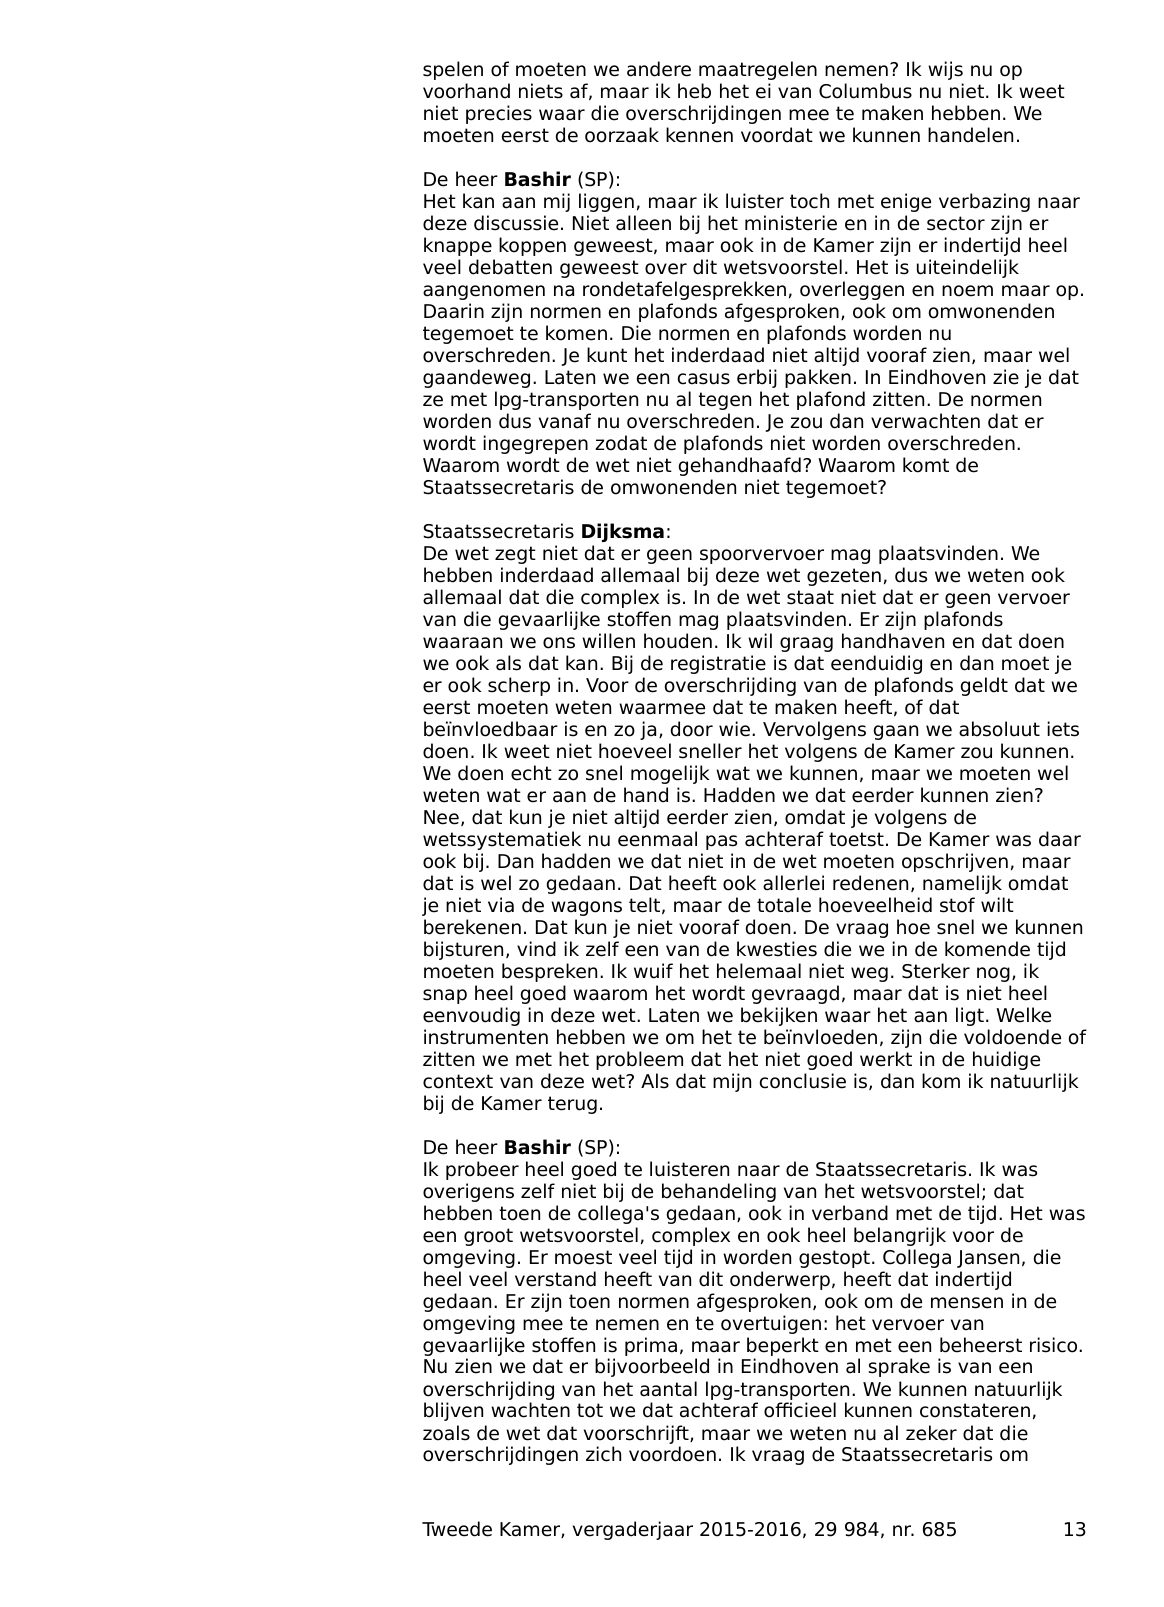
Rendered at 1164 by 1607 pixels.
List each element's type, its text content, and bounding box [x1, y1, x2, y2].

text De wet zegt niet dat er geen spoorvervoer mag plaatsvinden. We hebben inderdaad allemaal bij deze wet gezeten, dus we weten ook allemaal dat die complex is. In de wet staat niet dat er geen vervoer van die gevaarlijke stoffen mag plaatsvinden. Er zijn plafonds waaraan we ons willen houden. Ik wil graag handhaven en dat doen we ook als dat kan. Bij de registratie is dat eenduidig en dan moet je er ook scherp in. Voor de overschrijding van de plafonds geldt dat we eerst moeten weten waarmee dat te maken heeft, of dat beïnvloedbaar is en zo ja, door wie. Vervolgens gaan we absoluut iets doen. Ik weet niet hoeveel sneller het volgens de Kamer zou kunnen. We doen echt zo snel mogelijk wat we kunnen, maar we moeten wel weten wat er aan de hand is. Hadden we dat eerder kunnen zien? Nee, dat kun je niet altijd eerder zien, omdat je volgens de wetssystematiek nu eenmaal pas achteraf toetst. De Kamer was daar ook bij. Dan hadden we dat niet in de wet moeten opschrijven, maar dat is wel zo gedaan. Dat heeft ook allerlei redenen, namelijk omdat je niet via de wagons telt, maar de totale hoeveelheid stof wilt berekenen. Dat kun je niet vooraf doen. De vraag hoe snel we kunnen bijsturen, vind ik zelf een van de kwesties die we in de komende tijd moeten bespreken. Ik wuif het helemaal niet weg. Sterker nog, ik snap heel goed waarom het wordt gevraagd, maar dat is niet heel eenvoudig in deze wet. Laten we bekijken waar het aan ligt. Welke instrumenten hebben we om het te beïnvloeden, zijn die voldoende of zitten we met het probleem dat het niet goed werkt in de huidige context van deze wet? Als dat mijn conclusie is, dan kom ik natuurlijk bij de Kamer terug. [422, 543, 1087, 1114]
text spelen of moeten we andere maatregelen nemen? Ik wijs nu op voorhand niets af, maar ik heb het ei van Columbus nu niet. Ik weet niet precies waar die overschrijdingen mee te maken hebben. We moeten eerst de oorzaak kennen voordat we kunnen handelen. [422, 59, 1087, 147]
text Het kan aan mij liggen, maar ik luister toch met enige verbazing naar deze discussie. Niet alleen bij het ministerie en in de sector zijn er knappe koppen geweest, maar ook in de Kamer zijn er indertijd heel veel debatten geweest over dit wetsvoorstel. Het is uiteindelijk aangenomen na rondetafelgesprekken, overleggen en noem maar op. Daarin zijn normen en plafonds afgesproken, ook om omwonenden tegemoet te komen. Die normen en plafonds worden nu overschreden. Je kunt het inderdaad niet altijd vooraf zien, maar wel gaandeweg. Laten we een casus erbij pakken. In Eindhoven zie je dat ze met lpg-transporten nu al tegen het plafond zitten. De normen worden dus vanaf nu overschreden. Je zou dan verwachten dat er wordt ingegrepen zodat de plafonds niet worden overschreden. Waarom wordt de wet niet gehandhaafd? Waarom komt de Staatssecretaris de omwonenden niet tegemoet? [422, 191, 1087, 499]
text De heer Bashir (SP): [422, 1137, 1087, 1159]
text De heer Bashir (SP): [422, 169, 1087, 191]
text Ik probeer heel goed te luisteren naar de Staatssecretaris. Ik was overigens zelf niet bij de behandeling van het wetsvoorstel; dat hebben toen de collega's gedaan, ook in verband met de tijd. Het was een groot wetsvoorstel, complex en ook heel belangrijk voor de omgeving. Er moest veel tijd in worden gestopt. Collega Jansen, die heel veel verstand heeft van dit onderwerp, heeft dat indertijd gedaan. Er zijn toen normen afgesproken, ook om de mensen in de omgeving mee te nemen en te overtuigen: het vervoer van gevaarlijke stoffen is prima, maar beperkt en met een beheerst risico. Nu zien we dat er bijvoorbeeld in Eindhoven al sprake is van een overschrijding van het aantal lpg-transporten. We kunnen natuurlijk blijven wachten tot we dat achteraf officieel kunnen constateren, zoals de wet dat voorschrijft, maar we weten nu al zeker dat die overschrijdingen zich voordoen. Ik vraag de Staatssecretaris om [422, 1159, 1087, 1466]
text Staatssecretaris Dijksma: [422, 521, 1087, 543]
